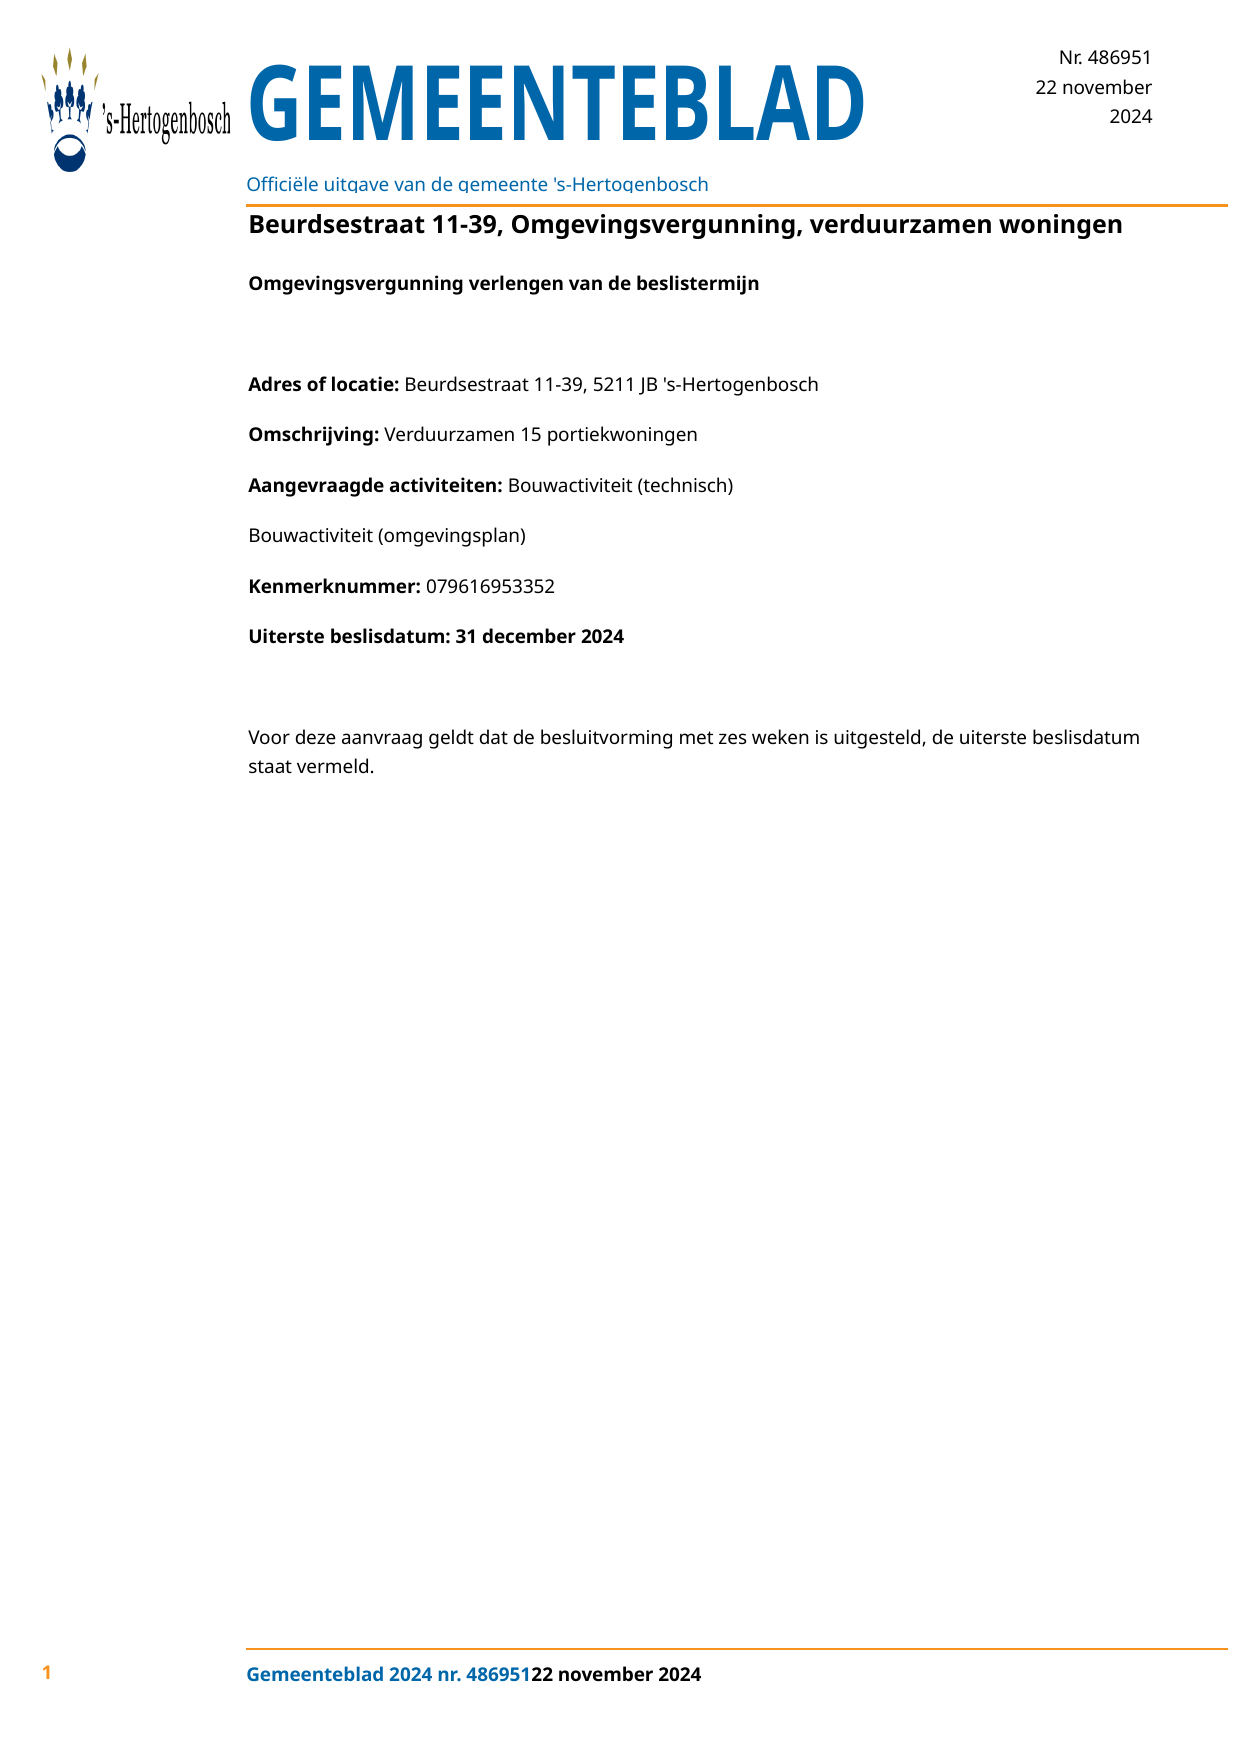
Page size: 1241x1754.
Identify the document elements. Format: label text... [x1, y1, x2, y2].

text Aangevraagde activiteiten: Bouwactiviteit (technisch) [248, 472, 1152, 498]
text Uiterste beslisdatum: 31 december 2024 [248, 623, 1152, 649]
text Omgevingsvergunning verlengen van de beslistermijn [248, 270, 1152, 296]
text Voor deze aanvraag geldt dat de besluitvorming met zes weken is uitgesteld, de uiterste beslisdatum staat vermeld. [248, 724, 1152, 779]
text Omschrijving: Verduurzamen 15 portiekwoningen [248, 422, 1152, 447]
text Bouwactiviteit (omgevingsplan) [248, 522, 1152, 548]
text Kenmerknummer: 079616953352 [248, 573, 1152, 598]
text Adres of locatie: Beurdsestraat 11-39, 5211 JB 's-Hertogenbosch [248, 371, 1152, 397]
text Beurdsestraat 11-39, Omgevingsvergunning, verduurzamen woningen [248, 207, 1152, 241]
picture [41, 47, 231, 172]
